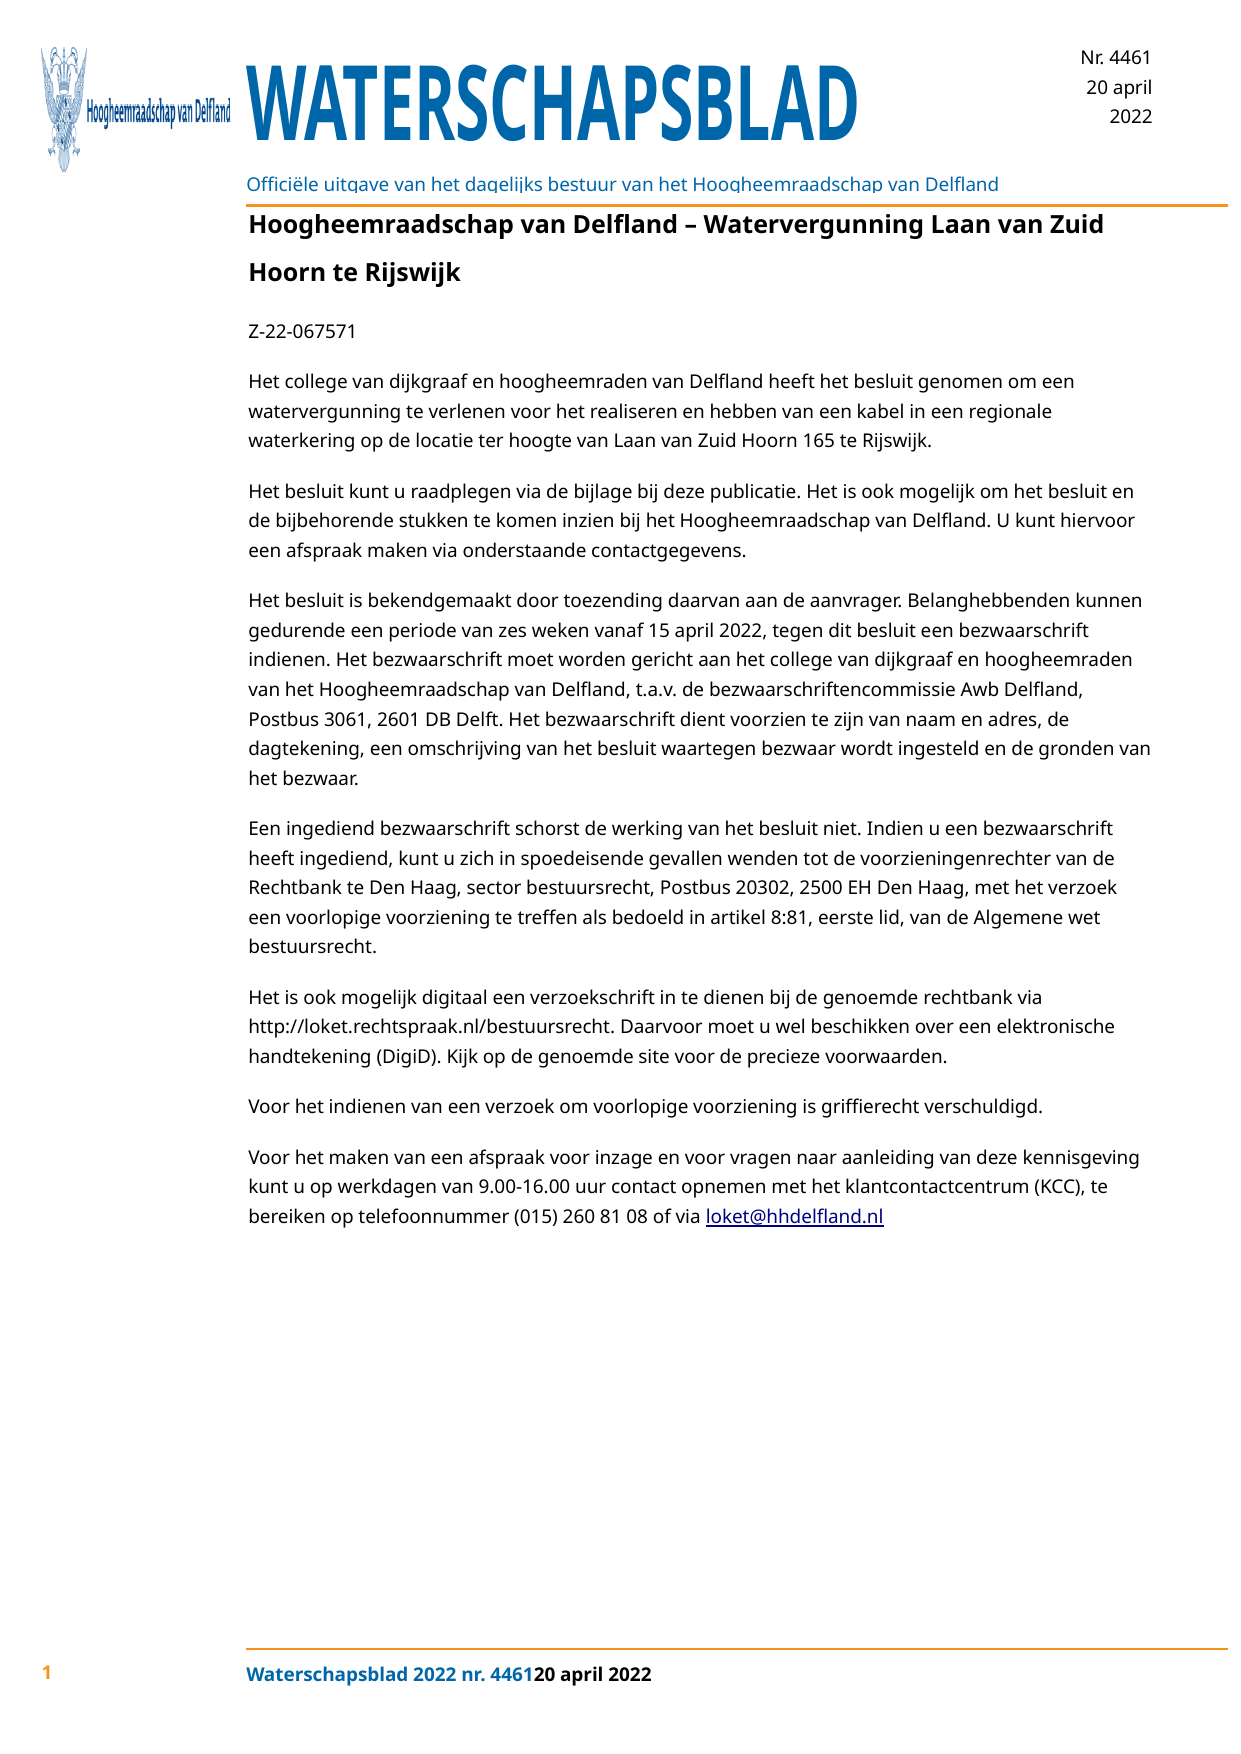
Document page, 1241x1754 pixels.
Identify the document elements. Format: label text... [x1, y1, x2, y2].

text Het is ook mogelijk digitaal een verzoekschrift in te dienen bij de genoemde rechtbank via http://loket.rechtspraak.nl/bestuursrecht. Daarvoor moet u wel beschikken over een elektronische handtekening (DigiD). Kijk op de genoemde site voor de precieze voorwaarden. [248, 984, 1152, 1069]
text Z-22-067571 [248, 318, 1152, 344]
text Het college van dijkgraaf en hoogheemraden van Delfland heeft het besluit genomen om een watervergunning te verlenen voor het realiseren en hebben van een kabel in een regionale waterkering op de locatie ter hoogte van Laan van Zuid Hoorn 165 te Rijswijk. [248, 368, 1152, 453]
text Voor het indienen van een verzoek om voorlopige voorziening is griffierecht verschuldigd. [248, 1094, 1152, 1119]
text Een ingediend bezwaarschrift schorst de werking van het besluit niet. Indien u een bezwaarschrift heeft ingediend, kunt u zich in spoedeisende gevallen wenden tot de voorzieningenrechter van de Rechtbank te Den Haag, sector bestuursrecht, Postbus 20302, 2500 EH Den Haag, met het verzoek een voorlopige voorziening te treffen als bedoeld in artikel 8:81, eerste lid, van de Algemene wet bestuursrecht. [248, 815, 1152, 959]
text Het besluit is bekendgemaakt door toezending daarvan aan de aanvrager. Belanghebbenden kunnen gedurende een periode van zes weken vanaf 15 april 2022, tegen dit besluit een bezwaarschrift indienen. Het bezwaarschrift moet worden gericht aan het college van dijkgraaf en hoogheemraden van het Hoogheemraadschap van Delfland, t.a.v. de bezwaarschriftencommissie Awb Delfland, Postbus 3061, 2601 DB Delft. Het bezwaarschrift dient voorzien te zijn van naam en adres, de dagtekening, een omschrijving van het besluit waartegen bezwaar wordt ingesteld en de gronden van het bezwaar. [248, 587, 1152, 791]
text Hoogheemraadschap van Delfland – Watervergunning Laan van Zuid Hoorn te Rijswijk [248, 207, 1152, 288]
picture [41, 47, 231, 172]
text Het besluit kunt u raadplegen via de bijlage bij deze publicatie. Het is ook mogelijk om het besluit en de bijbehorende stukken te komen inzien bij het Hoogheemraadschap van Delfland. U kunt hiervoor een afspraak maken via onderstaande contactgegevens. [248, 478, 1152, 563]
text Voor het maken van een afspraak voor inzage en voor vragen naar aanleiding van deze kennisgeving kunt u op werkdagen van 9.00-16.00 uur contact opnemen met het klantcontactcentrum (KCC), te bereiken op telefoonnummer (015) 260 81 08 of via loket@hhdelfland.nl [248, 1144, 1152, 1229]
